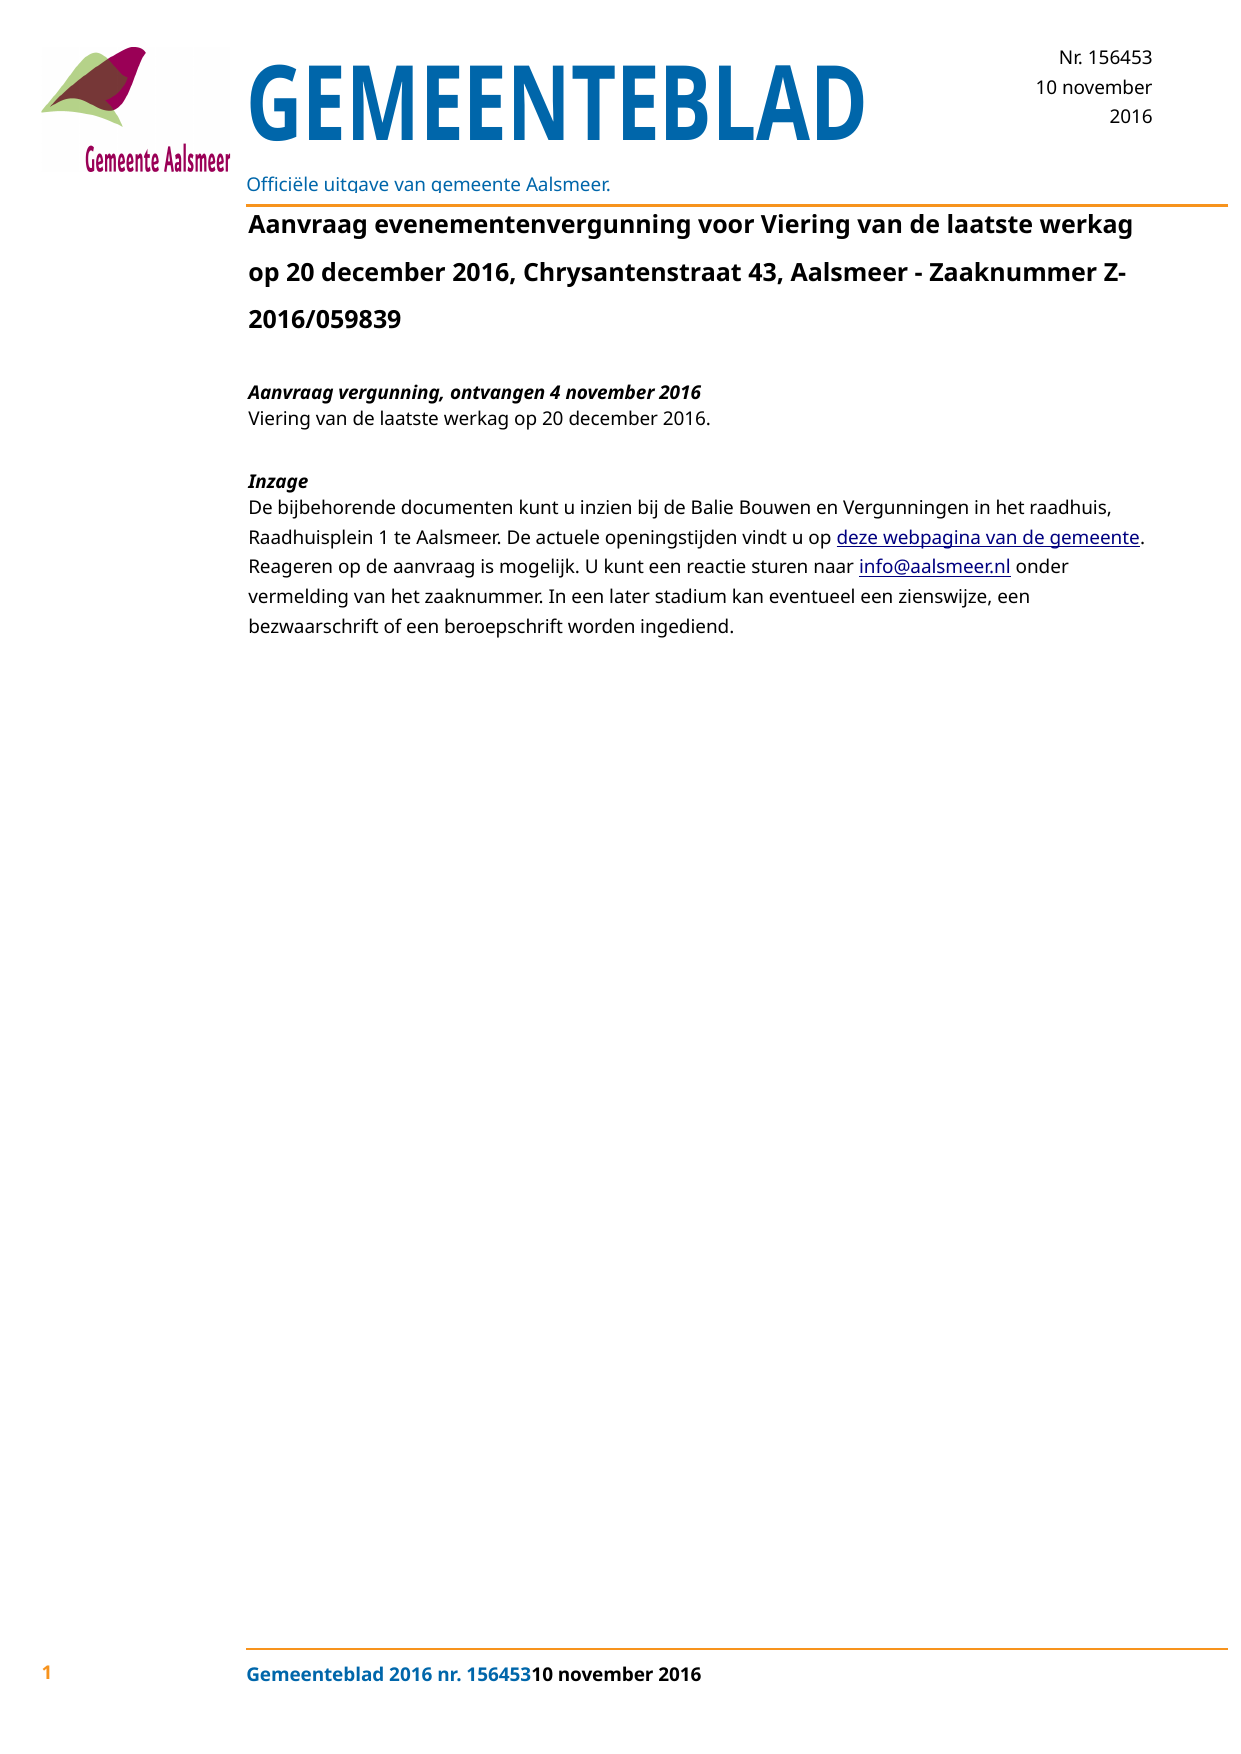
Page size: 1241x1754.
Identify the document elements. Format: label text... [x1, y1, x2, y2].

text Aanvraag vergunning, ontvangen 4 november 2016 [248, 379, 1152, 405]
text ​ [248, 663, 1152, 689]
text Aanvraag evenementenvergunning voor Viering van de laatste werkag op 20 december 2016, Chrysantenstraat 43, Aalsmeer - Zaaknummer Z-2016/059839 [248, 207, 1152, 336]
text Inzage [248, 469, 1152, 494]
text De bijbehorende documenten kunt u inzien bij de Balie Bouwen en Vergunningen in het raadhuis, Raadhuisplein 1 te Aalsmeer. De actuele openingstijden vindt u op deze webpagina van de gemeente. Reageren op de aanvraag is mogelijk. U kunt een reactie sturen naar info@aalsmeer.nl onder vermelding van het zaaknummer. In een later stadium kan eventueel een zienswijze, een bezwaarschrift of een beroepschrift worden ingediend. [248, 494, 1152, 638]
text Viering van de laatste werkag op 20 december 2016. [248, 405, 1152, 431]
picture [41, 47, 231, 172]
